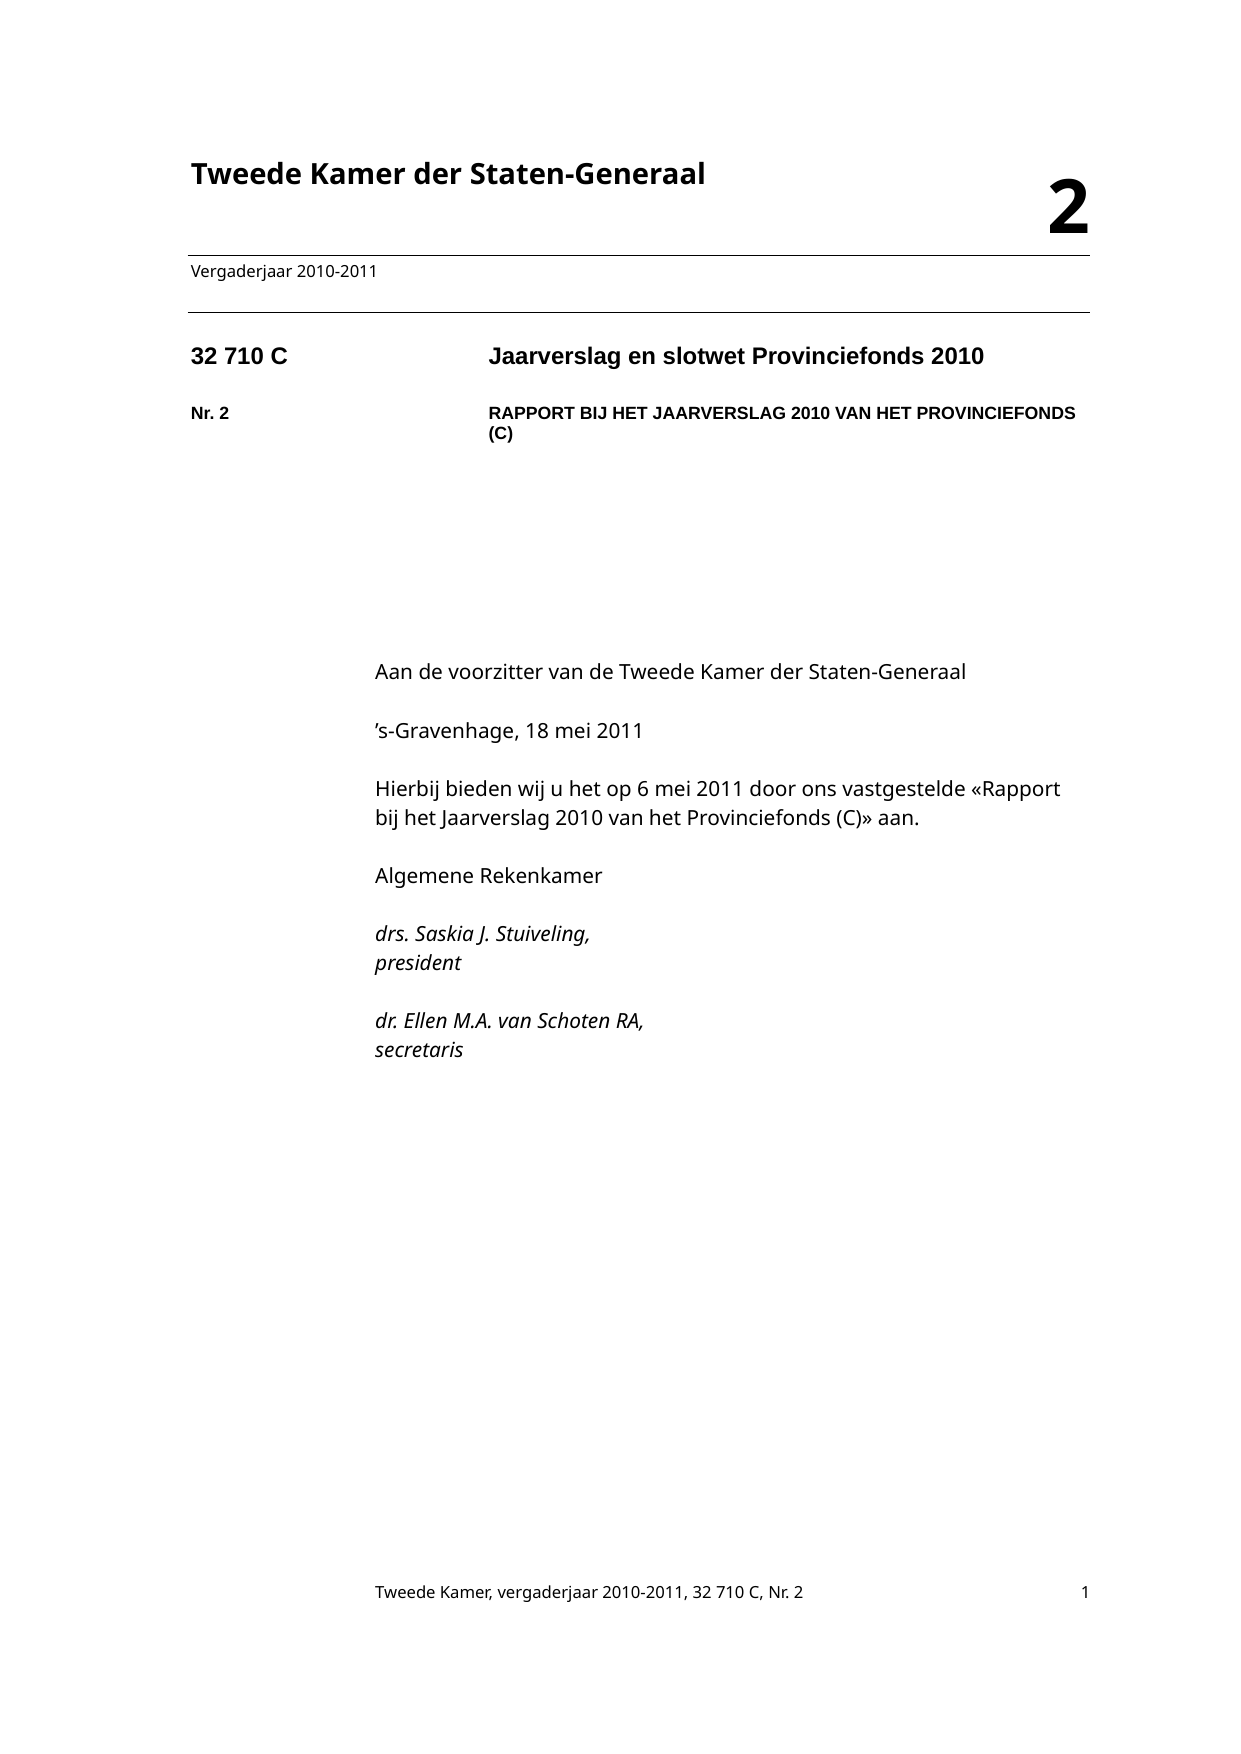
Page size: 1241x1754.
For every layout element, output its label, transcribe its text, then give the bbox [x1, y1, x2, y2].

text secretaris [375, 1035, 1090, 1063]
text drs. Saskia J. Stuiveling, [375, 919, 1090, 948]
table_header Tweede Kamer der Staten-Generaal [188, 150, 909, 255]
table_cell Vergaderjaar 2010-2011 [188, 256, 485, 312]
table_cell Nr. 2 [188, 399, 485, 539]
text Algemene Rekenkamer [375, 861, 1090, 889]
text Hierbij bieden wij u het op 6 mei 2011 door ons vastgestelde «Rapport bij het Jaarverslag 2010 van het Provinciefonds (C)» aan. [375, 774, 1090, 831]
text dr. Ellen M.A. van Schoten RA, [375, 1006, 1090, 1035]
text Aan de voorzitter van de Tweede Kamer der Staten-Generaal [375, 657, 1090, 686]
text ’s-Gravenhage, 18 mei 2011 [375, 716, 1090, 744]
table_cell [485, 256, 1090, 312]
table_cell 32 710 C [188, 339, 485, 399]
table_header 2 [910, 150, 1090, 255]
text president [375, 948, 1090, 976]
table_cell RAPPORT BIJ HET JAARVERSLAG 2010 VAN HET PROVINCIEFONDS (C) [485, 399, 1090, 539]
table_cell Jaarverslag en slotwet Provinciefonds 2010 [485, 339, 1090, 399]
table_cell [485, 313, 1090, 339]
table_cell [188, 313, 485, 339]
